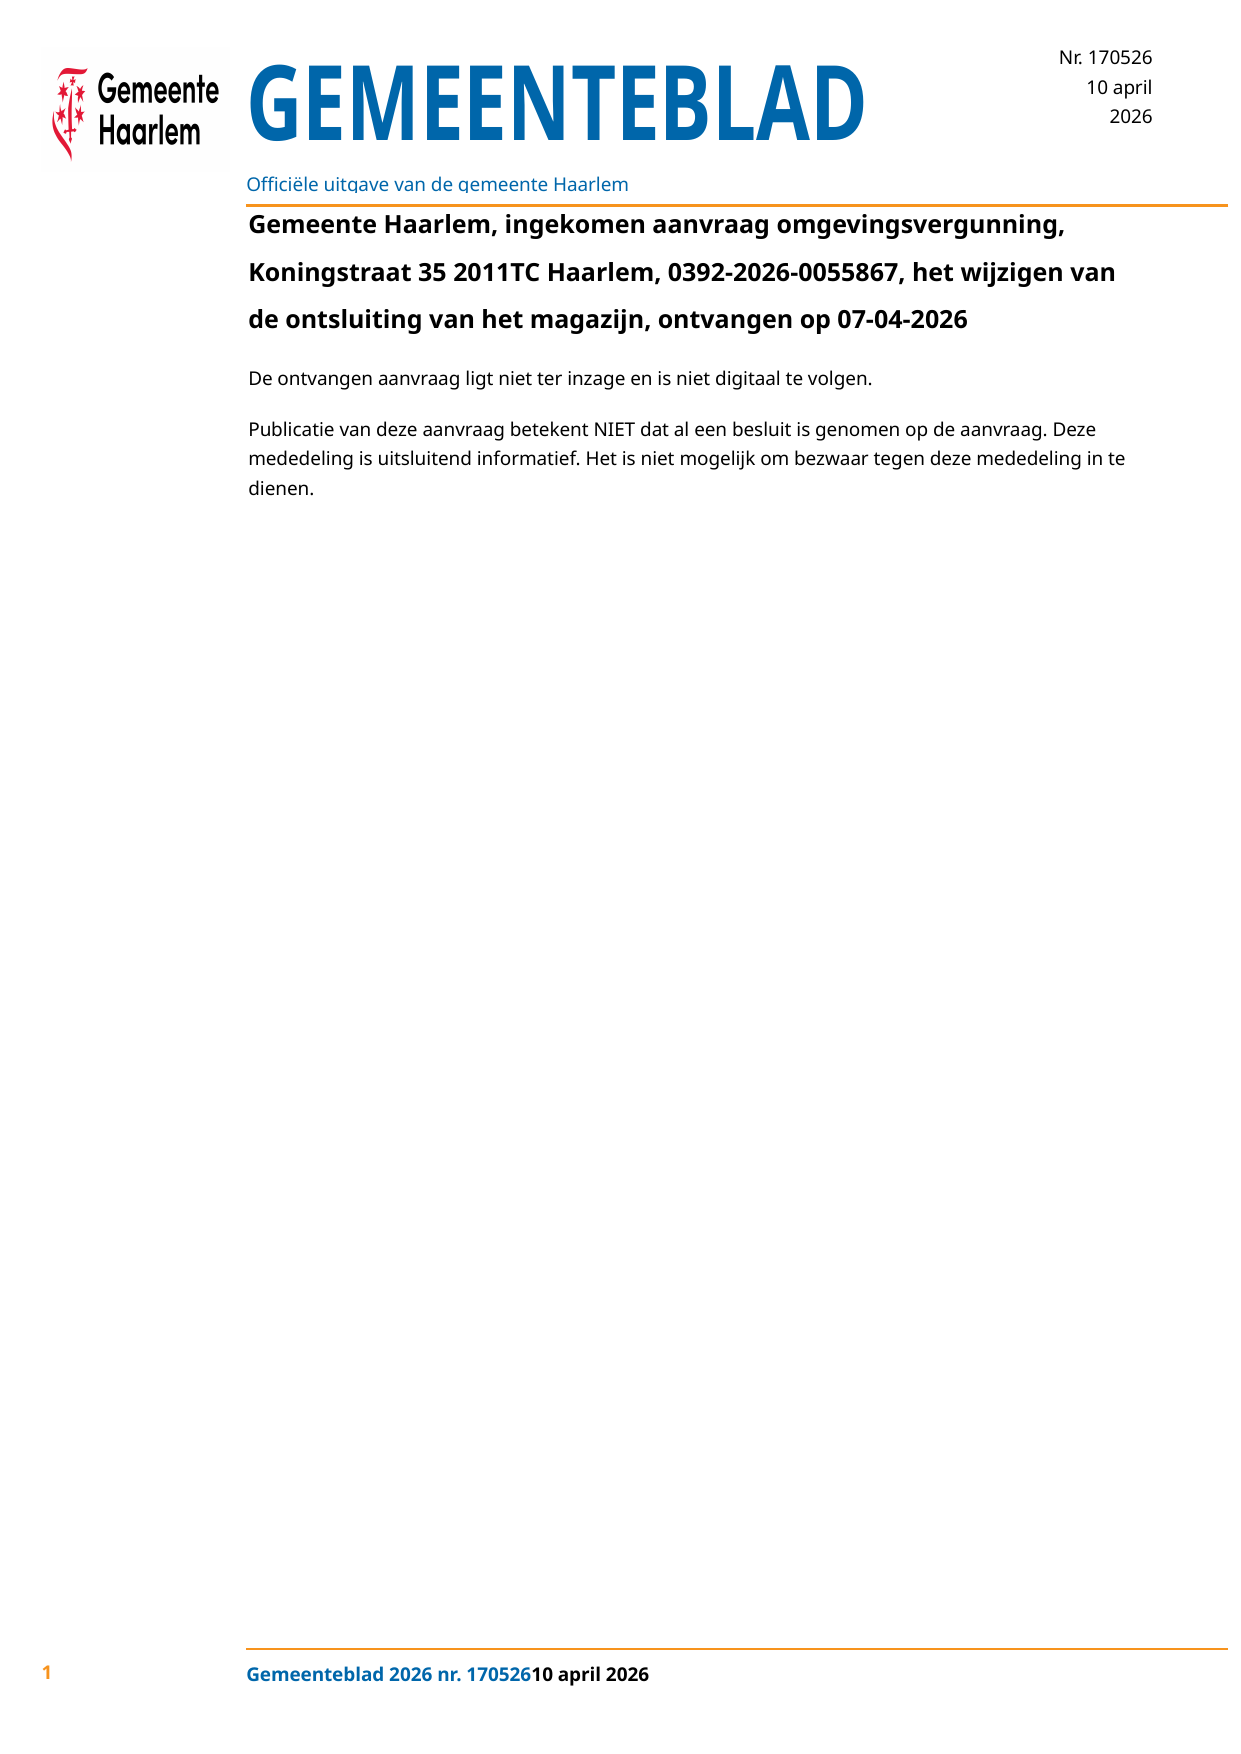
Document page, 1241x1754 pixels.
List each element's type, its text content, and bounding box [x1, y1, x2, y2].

text Gemeente Haarlem, ingekomen aanvraag omgevingsvergunning, Koningstraat 35 2011TC Haarlem, 0392-2026-0055867, het wijzigen van de ontsluiting van het magazijn, ontvangen op 07-04-2026 [248, 207, 1152, 336]
picture [41, 47, 231, 172]
text Publicatie van deze aanvraag betekent NIET dat al een besluit is genomen op de aanvraag. Deze mededeling is uitsluitend informatief. Het is niet mogelijk om bezwaar tegen deze mededeling in te dienen. [248, 416, 1152, 501]
text De ontvangen aanvraag ligt niet ter inzage en is niet digitaal te volgen. [248, 366, 1152, 391]
